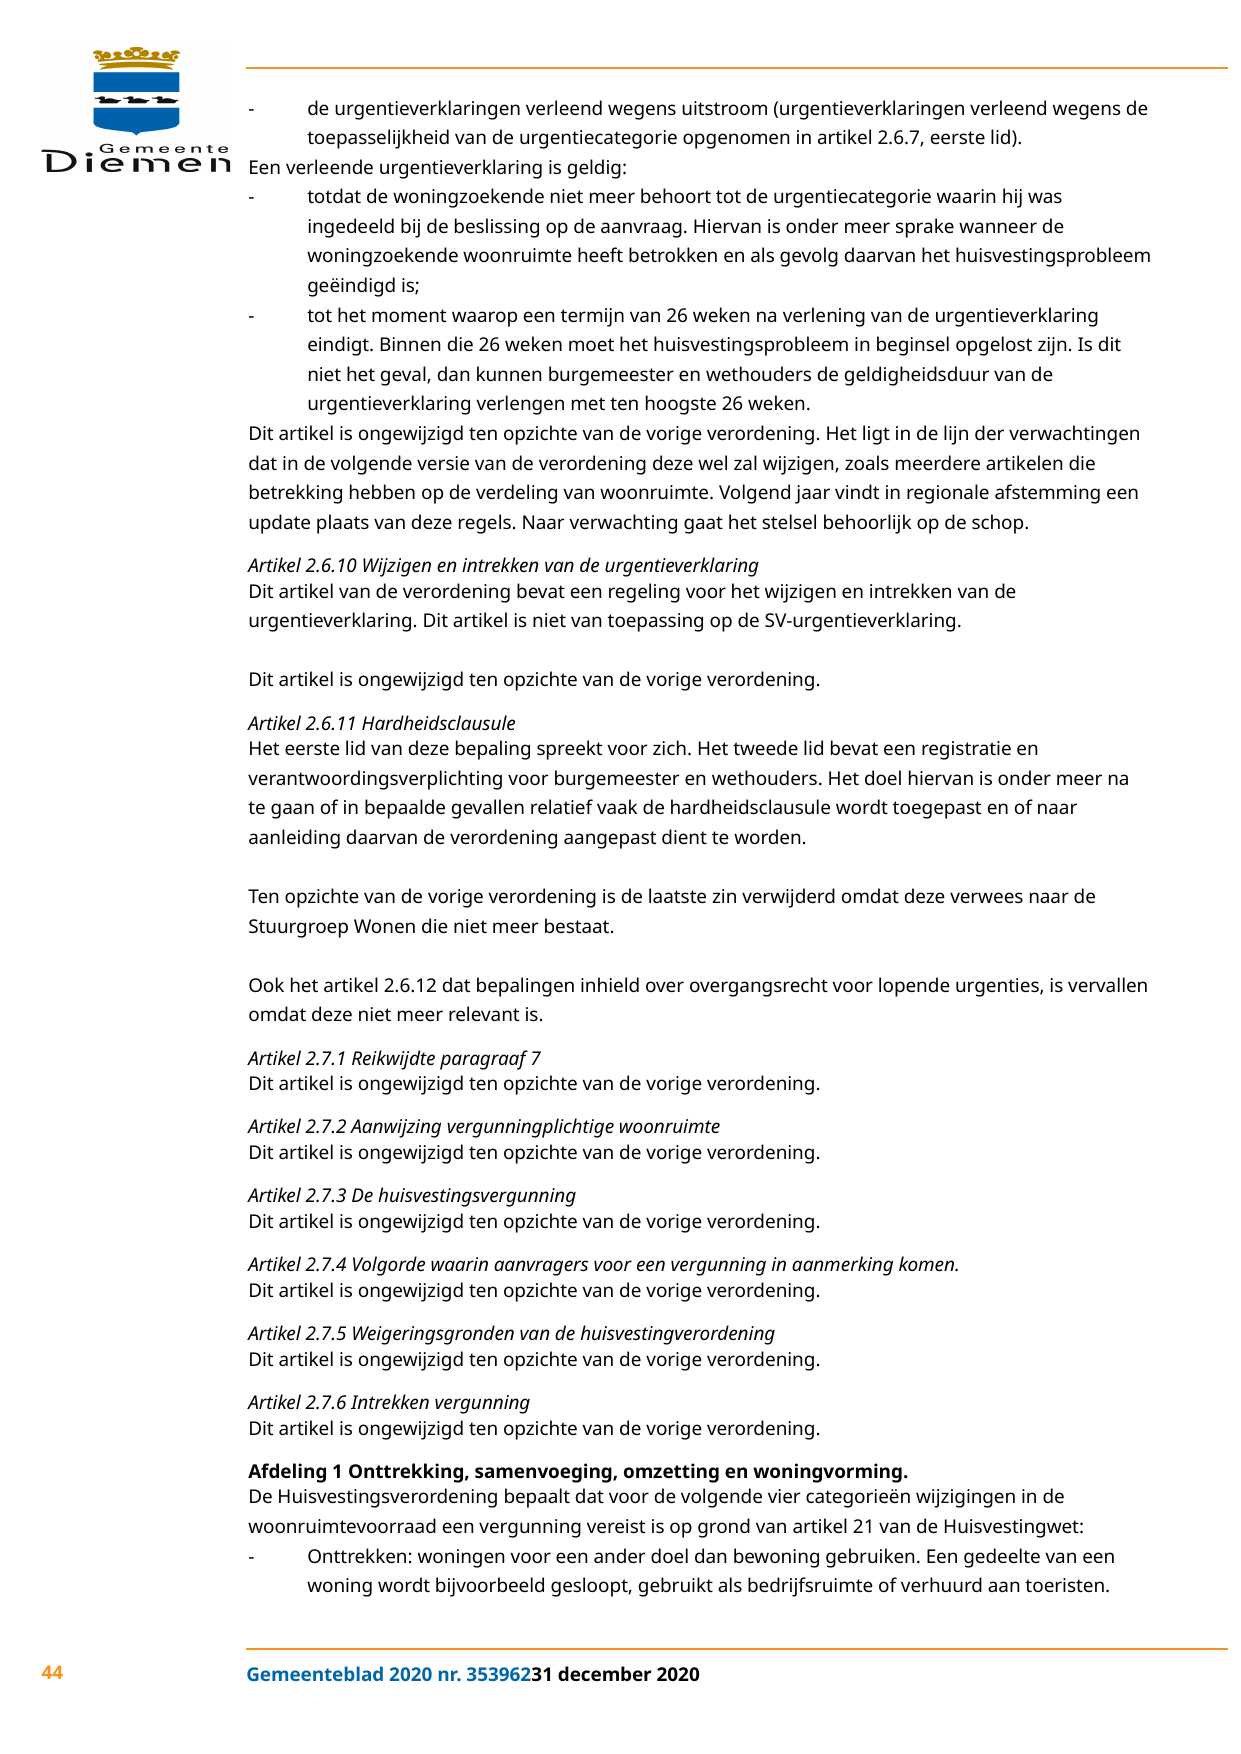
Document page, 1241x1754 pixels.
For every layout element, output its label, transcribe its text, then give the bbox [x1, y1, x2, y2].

text Dit artikel is ongewijzigd ten opzichte van de vorige verordening. [248, 1208, 1152, 1234]
text Dit artikel is ongewijzigd ten opzichte van de vorige verordening. [248, 1139, 1152, 1165]
list de urgentieverklaringen verleend wegens uitstroom (urgentieverklaringen verleend wegens de toepasselijkheid van de urgentiecategorie opgenomen in artikel 2.6.7, eerste lid). [248, 95, 1152, 150]
text Dit artikel is ongewijzigd ten opzichte van de vorige verordening. [248, 667, 1152, 692]
text Dit artikel is ongewijzigd ten opzichte van de vorige verordening. [248, 1346, 1152, 1372]
text Een verleende urgentieverklaring is geldig: [248, 154, 1152, 180]
list tot het moment waarop een termijn van 26 weken na verlening van de urgentieverklaring eindigt. Binnen die 26 weken moet het huisvestingsprobleem in beginsel opgelost zijn. Is dit niet het geval, dan kunnen burgemeester en wethouders de geldigheidsduur van de urgentieverklaring verlengen met ten hoogste 26 weken. [248, 302, 1152, 416]
text Het eerste lid van deze bepaling spreekt voor zich. Het tweede lid bevat een registratie en verantwoordingsverplichting voor burgemeester en wethouders. Het doel hiervan is onder meer na te gaan of in bepaalde gevallen relatief vaak de hardheidsclausule wordt toegepast en of naar aanleiding daarvan de verordening aangepast dient te worden. [248, 735, 1152, 850]
text Artikel 2.7.1 Reikwijdte paragraaf 7 [248, 1045, 1152, 1071]
list Onttrekken: woningen voor een ander doel dan bewoning gebruiken. Een gedeelte van een woning wordt bijvoorbeeld gesloopt, gebruikt als bedrijfsruimte of verhuurd aan toeristen. [248, 1543, 1152, 1598]
text Dit artikel is ongewijzigd ten opzichte van de vorige verordening. [248, 1071, 1152, 1096]
text Dit artikel is ongewijzigd ten opzichte van de vorige verordening. Het ligt in de lijn der verwachtingen dat in de volgende versie van de verordening deze wel zal wijzigen, zoals meerdere artikelen die betrekking hebben op de verdeling van woonruimte. Volgend jaar vindt in regionale afstemming een update plaats van deze regels. Naar verwachting gaat het stelsel behoorlijk op de schop. [248, 420, 1152, 535]
text Dit artikel is ongewijzigd ten opzichte van de vorige verordening. [248, 1415, 1152, 1441]
text Artikel 2.7.6 Intrekken vergunning [248, 1389, 1152, 1415]
text Artikel 2.7.5 Weigeringsgronden van de huisvestingverordening [248, 1320, 1152, 1346]
text De Huisvestingsverordening bepaalt dat voor de volgende vier categorieën wijzigingen in de woonruimtevoorraad een vergunning vereist is op grond van artikel 21 van de Huisvestingwet: [248, 1484, 1152, 1539]
text Ook het artikel 2.6.12 dat bepalingen inhield over overgangsrecht voor lopende urgenties, is vervallen omdat deze niet meer relevant is. [248, 972, 1152, 1027]
picture [41, 47, 231, 172]
text Artikel 2.6.10 Wijzigen en intrekken van de urgentieverklaring [248, 552, 1152, 578]
text Afdeling 1 Onttrekking, samenvoeging, omzetting en woningvorming. [248, 1458, 1152, 1484]
text Artikel 2.7.2 Aanwijzing vergunningplichtige woonruimte [248, 1114, 1152, 1139]
text Artikel 2.7.4 Volgorde waarin aanvragers voor een vergunning in aanmerking komen. [248, 1251, 1152, 1277]
text Artikel 2.6.11 Hardheidsclausule [248, 710, 1152, 735]
text Ten opzichte van de vorige verordening is de laatste zin verwijderd omdat deze verwees naar de Stuurgroep Wonen die niet meer bestaat. [248, 883, 1152, 939]
text Dit artikel is ongewijzigd ten opzichte van de vorige verordening. [248, 1277, 1152, 1303]
text Artikel 2.7.3 De huisvestingsvergunning [248, 1182, 1152, 1208]
list totdat de woningzoekende niet meer behoort tot de urgentiecategorie waarin hij was ingedeeld bij de beslissing op de aanvraag. Hiervan is onder meer sprake wanneer de woningzoekende woonruimte heeft betrokken en als gevolg daarvan het huisvestingsprobleem geëindigd is; [248, 183, 1152, 298]
text Dit artikel van de verordening bevat een regeling voor het wijzigen en intrekken van de urgentieverklaring. Dit artikel is niet van toepassing op de SV-urgentieverklaring. [248, 578, 1152, 633]
